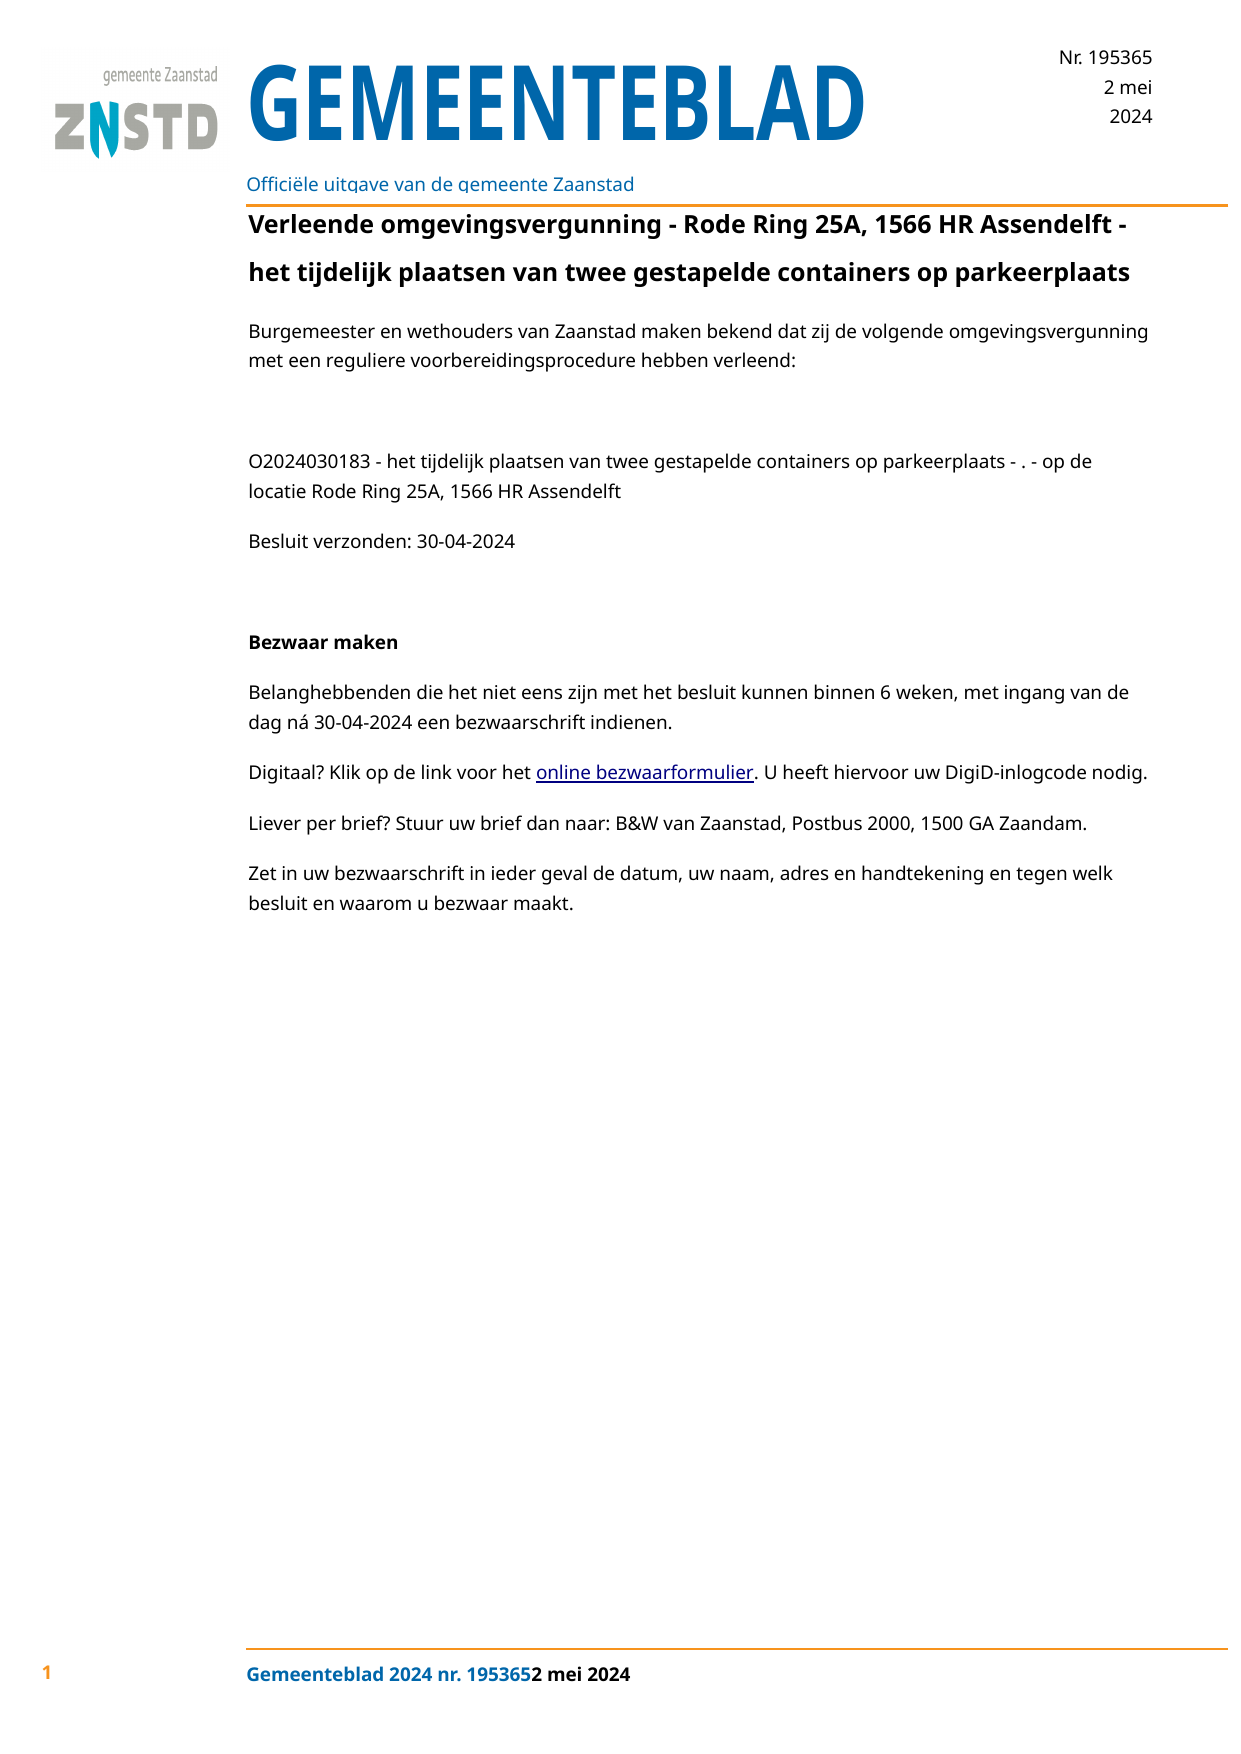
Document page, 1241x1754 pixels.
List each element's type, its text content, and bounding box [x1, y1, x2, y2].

text Zet in uw bezwaarschrift in ieder geval de datum, uw naam, adres en handtekening en tegen welk besluit en waarom u bezwaar maakt. [248, 860, 1152, 916]
text Belanghebbenden die het niet eens zijn met het besluit kunnen binnen 6 weken, met ingang van de dag ná 30-04-2024 een bezwaarschrift indienen. [248, 679, 1152, 735]
text Bezwaar maken [248, 629, 1152, 655]
text Verleende omgevingsvergunning - Rode Ring 25A, 1566 HR Assendelft - het tijdelijk plaatsen van twee gestapelde containers op parkeerplaats [248, 207, 1152, 288]
picture [41, 47, 231, 172]
text Liever per brief? Stuur uw brief dan naar: B&W van Zaanstad, Postbus 2000, 1500 GA Zaandam. [248, 810, 1152, 836]
text Digitaal? Klik op de link voor het online bezwaarformulier. U heeft hiervoor uw DigiD-inlogcode nodig. [248, 759, 1152, 785]
text Besluit verzonden: 30-04-2024 [248, 528, 1152, 554]
text Burgemeester en wethouders van Zaanstad maken bekend dat zij de volgende omgevingsvergunning met een reguliere voorbereidingsprocedure hebben verleend: [248, 318, 1152, 373]
text O2024030183 - het tijdelijk plaatsen van twee gestapelde containers op parkeerplaats - . - op de locatie Rode Ring 25A, 1566 HR Assendelft [248, 448, 1152, 504]
